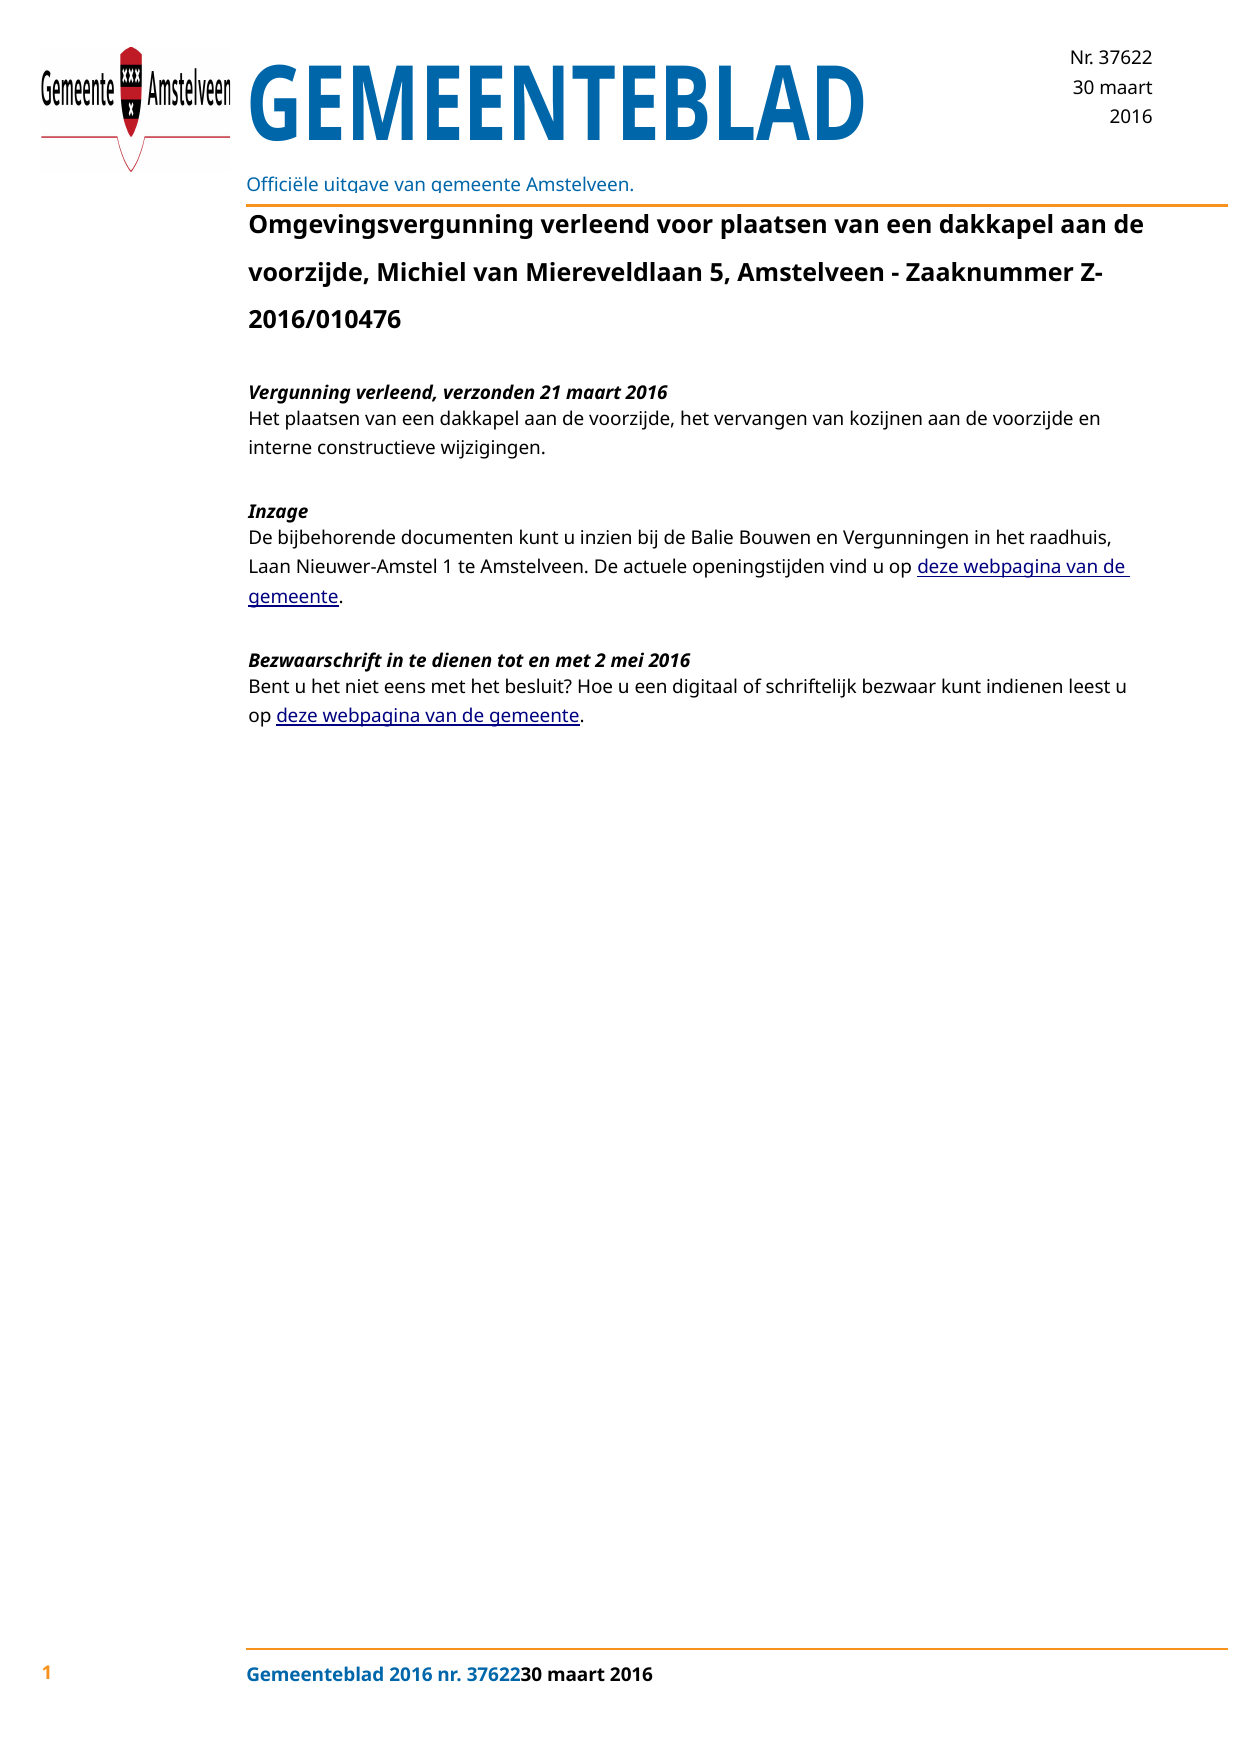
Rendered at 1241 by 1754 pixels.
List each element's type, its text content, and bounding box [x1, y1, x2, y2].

text Bent u het niet eens met het besluit? Hoe u een digitaal of schriftelijk bezwaar kunt indienen leest u op deze webpagina van de gemeente. [248, 673, 1152, 728]
text Vergunning verleend, verzonden 21 maart 2016 [248, 379, 1152, 405]
text Bezwaarschrift in te dienen tot en met 2 mei 2016 [248, 647, 1152, 673]
text De bijbehorende documenten kunt u inzien bij de Balie Bouwen en Vergunningen in het raadhuis, Laan Nieuwer-Amstel 1 te Amstelveen. De actuele openingstijden vind u op deze webpagina van de gemeente. [248, 524, 1152, 609]
text Omgevingsvergunning verleend voor plaatsen van een dakkapel aan de voorzijde, Michiel van Miereveldlaan 5, Amstelveen - Zaaknummer Z-2016/010476 [248, 207, 1152, 336]
picture [41, 47, 231, 172]
text Het plaatsen van een dakkapel aan de voorzijde, het vervangen van kozijnen aan de voorzijde en interne constructieve wijzigingen. [248, 405, 1152, 460]
text Inzage [248, 498, 1152, 524]
